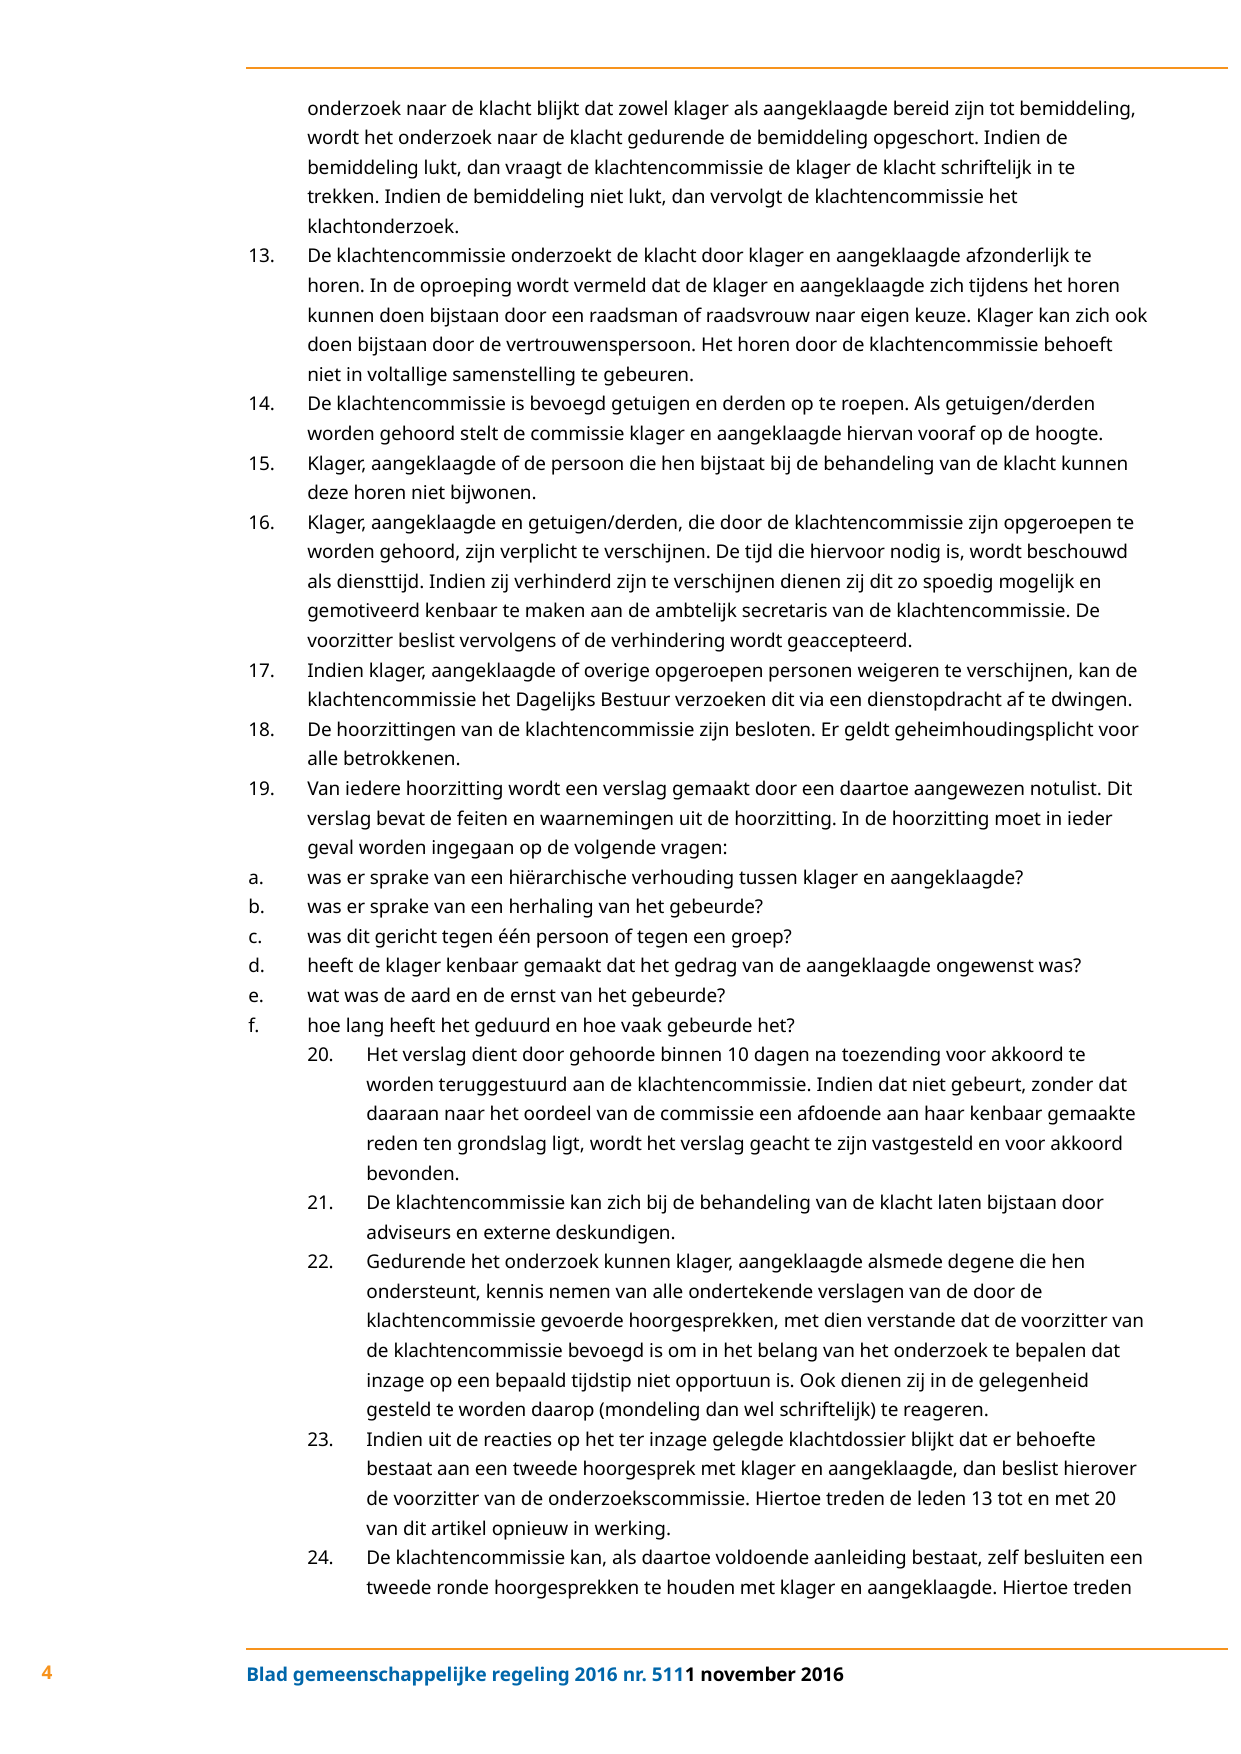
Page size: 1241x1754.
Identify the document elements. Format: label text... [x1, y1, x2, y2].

list hoe lang heeft het geduurd en hoe vaak gebeurde het? [248, 1012, 1152, 1038]
list Klager, aangeklaagde of de persoon die hen bijstaat bij de behandeling van de klacht kunnen deze horen niet bijwonen. [248, 450, 1152, 505]
list Van iedere hoorzitting wordt een verslag gemaakt door een daartoe aangewezen notulist. Dit verslag bevat de feiten en waarnemingen uit de hoorzitting. In de hoorzitting moet in ieder geval worden ingegaan op de volgende vragen: [248, 775, 1152, 860]
list De klachtencommissie is bevoegd getuigen en derden op te roepen. Als getuigen/derden worden gehoord stelt de commissie klager en aangeklaagde hiervan vooraf op de hoogte. [248, 391, 1152, 446]
picture [41, 47, 231, 172]
list De hoorzittingen van de klachtencommissie zijn besloten. Er geldt geheimhoudingsplicht voor alle betrokkenen. [248, 716, 1152, 771]
list Het verslag dient door gehoorde binnen 10 dagen na toezending voor akkoord te worden teruggestuurd aan de klachtencommissie. Indien dat niet gebeurt, zonder dat daaraan naar het oordeel van de commissie een afdoende aan haar kenbaar gemaakte reden ten grondslag ligt, wordt het verslag geacht te zijn vastgesteld en voor akkoord bevonden. [307, 1041, 1152, 1186]
list Indien klager, aangeklaagde of overige opgeroepen personen weigeren te verschijnen, kan de klachtencommissie het Dagelijks Bestuur verzoeken dit via een dienstopdracht af te dwingen. [248, 657, 1152, 712]
list onderzoek naar de klacht blijkt dat zowel klager als aangeklaagde bereid zijn tot bemiddeling, wordt het onderzoek naar de klacht gedurende de bemiddeling opgeschort. Indien de bemiddeling lukt, dan vraagt de klachtencommissie de klager de klacht schriftelijk in te trekken. Indien de bemiddeling niet lukt, dan vervolgt de klachtencommissie het klachtonderzoek. [248, 95, 1152, 239]
list wat was de aard en de ernst van het gebeurde? [248, 982, 1152, 1008]
list Indien uit de reacties op het ter inzage gelegde klachtdossier blijkt dat er behoefte bestaat aan een tweede hoorgesprek met klager en aangeklaagde, dan beslist hierover de voorzitter van de onderzoekscommissie. Hiertoe treden de leden 13 tot en met 20 van dit artikel opnieuw in werking. [307, 1426, 1152, 1541]
list De klachtencommissie kan, als daartoe voldoende aanleiding bestaat, zelf besluiten een tweede ronde hoorgesprekken te houden met klager en aangeklaagde. Hiertoe treden [307, 1544, 1152, 1600]
list was dit gericht tegen één persoon of tegen een groep? [248, 923, 1152, 949]
list Gedurende het onderzoek kunnen klager, aangeklaagde alsmede degene die hen ondersteunt, kennis nemen van alle ondertekende verslagen van de door de klachtencommissie gevoerde hoorgesprekken, met dien verstande dat de voorzitter van de klachtencommissie bevoegd is om in het belang van het onderzoek te bepalen dat inzage op een bepaald tijdstip niet opportuun is. Ook dienen zij in de gelegenheid gesteld te worden daarop (mondeling dan wel schriftelijk) te reageren. [307, 1248, 1152, 1422]
list heeft de klager kenbaar gemaakt dat het gedrag van de aangeklaagde ongewenst was? [248, 953, 1152, 978]
list De klachtencommissie onderzoekt de klacht door klager en aangeklaagde afzonderlijk te horen. In de oproeping wordt vermeld dat de klager en aangeklaagde zich tijdens het horen kunnen doen bijstaan door een raadsman of raadsvrouw naar eigen keuze. Klager kan zich ook doen bijstaan door de vertrouwenspersoon. Het horen door de klachtencommissie behoeft niet in voltallige samenstelling te gebeuren. [248, 243, 1152, 387]
list De klachtencommissie kan zich bij de behandeling van de klacht laten bijstaan door adviseurs en externe deskundigen. [307, 1189, 1152, 1245]
list was er sprake van een herhaling van het gebeurde? [248, 893, 1152, 919]
list Klager, aangeklaagde en getuigen/derden, die door de klachtencommissie zijn opgeroepen te worden gehoord, zijn verplicht te verschijnen. De tijd die hiervoor nodig is, wordt beschouwd als diensttijd. Indien zij verhinderd zijn te verschijnen dienen zij dit zo spoedig mogelijk en gemotiveerd kenbaar te maken aan de ambtelijk secretaris van de klachtencommissie. De voorzitter beslist vervolgens of de verhindering wordt geaccepteerd. [248, 509, 1152, 653]
list was er sprake van een hiërarchische verhouding tussen klager en aangeklaagde? [248, 864, 1152, 890]
